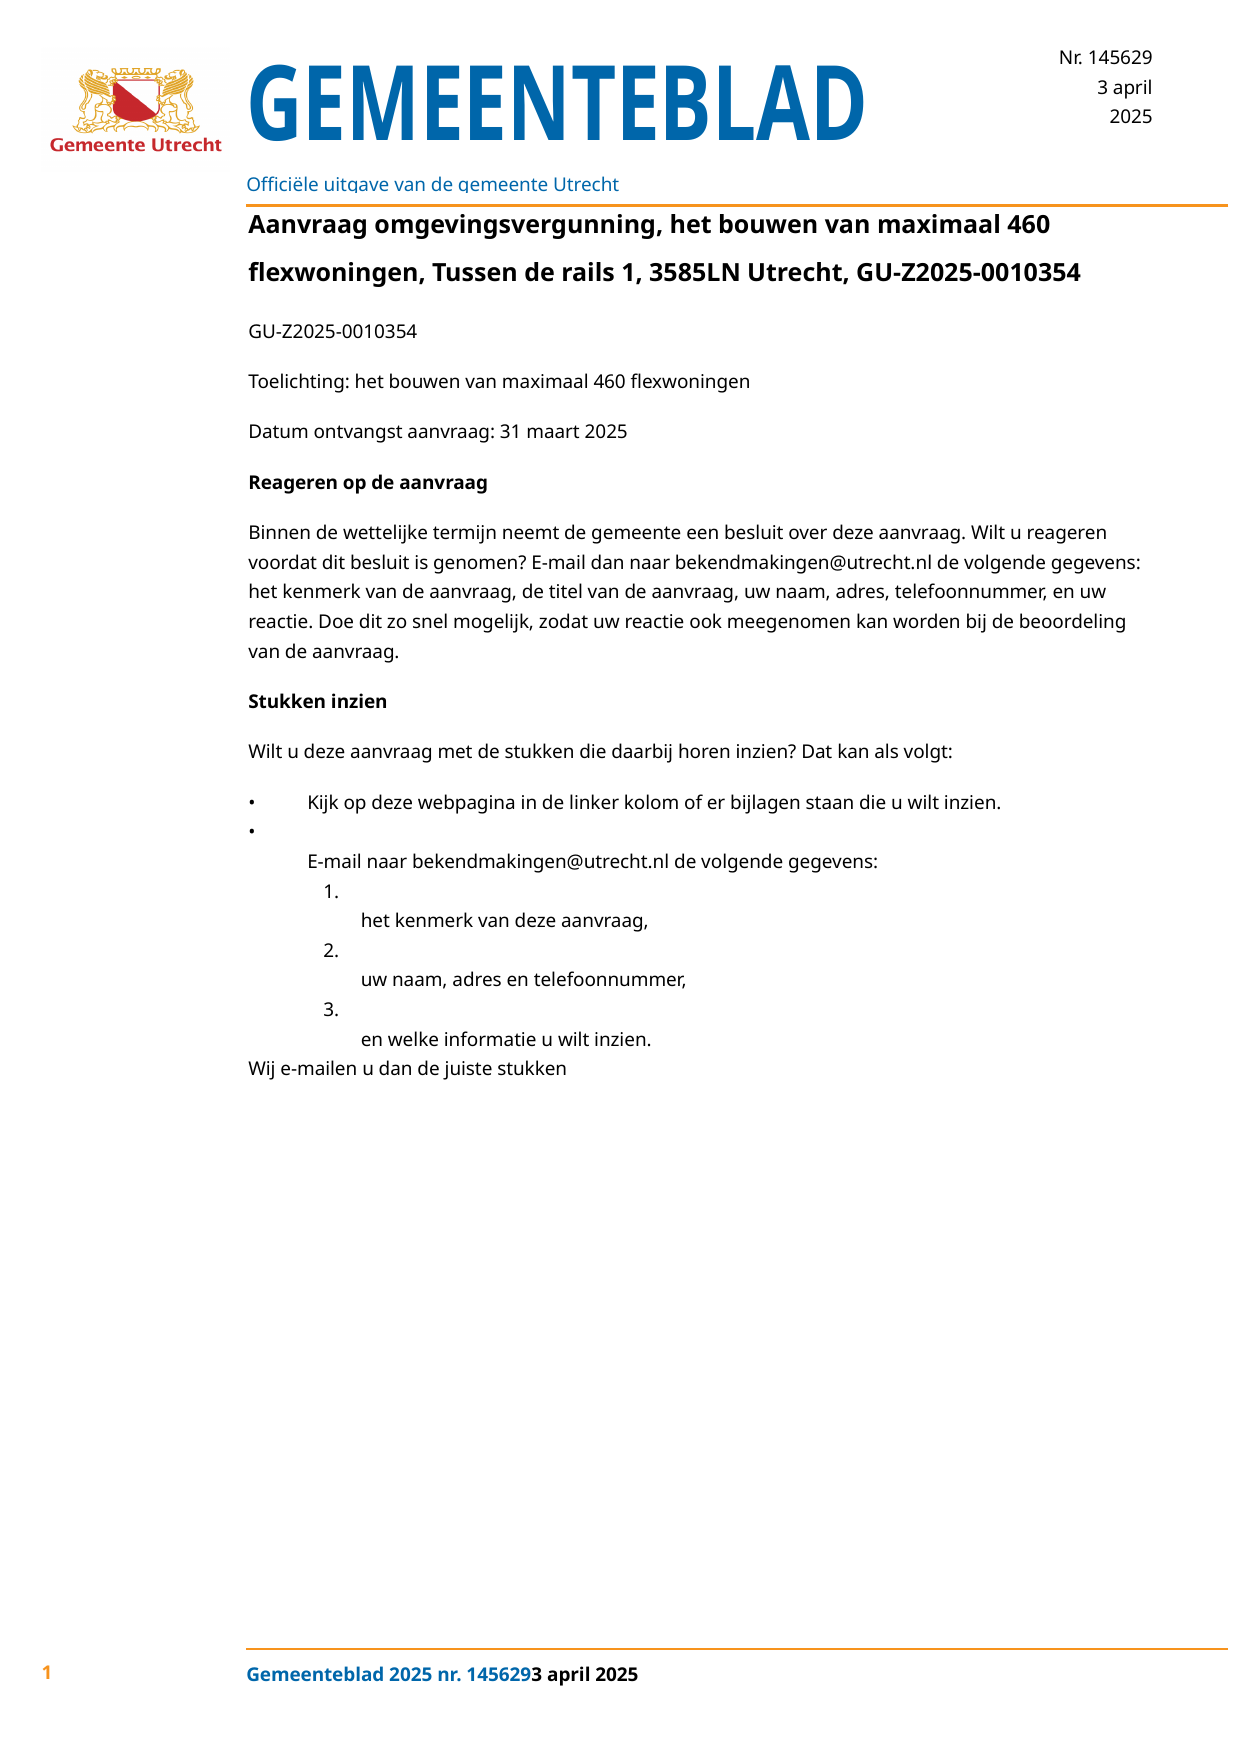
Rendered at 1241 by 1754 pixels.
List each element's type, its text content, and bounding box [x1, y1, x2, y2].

list E-mail naar bekendmakingen@utrecht.nl de volgende gegevens: [248, 848, 1152, 874]
text Reageren op de aanvraag [248, 469, 1152, 495]
text Aanvraag omgevingsvergunning, het bouwen van maximaal 460 flexwoningen, Tussen de rails 1, 3585LN Utrecht, GU-Z2025-0010354 [248, 207, 1152, 288]
list en welke informatie u wilt inzien. [323, 1026, 1152, 1052]
list het kenmerk van deze aanvraag, [323, 907, 1152, 933]
text Stukken inzien [248, 688, 1152, 714]
list Kijk op deze webpagina in de linker kolom of er bijlagen staan die u wilt inzien. [248, 789, 1152, 815]
list uw naam, adres en telefoonnummer, [323, 967, 1152, 992]
text Toelichting: het bouwen van maximaal 460 flexwoningen [248, 368, 1152, 394]
text Binnen de wettelijke termijn neemt de gemeente een besluit over deze aanvraag. Wilt u reageren voordat dit besluit is genomen? E-mail dan naar bekendmakingen@utrecht.nl de volgende gegevens: het kenmerk van de aanvraag, de titel van de aanvraag, uw naam, adres, telefoonnummer, en uw reactie. Doe dit zo snel mogelijk, zodat uw reactie ook meegenomen kan worden bij de beoordeling van de aanvraag. [248, 519, 1152, 664]
picture [41, 47, 231, 172]
text Wij e-mailen u dan de juiste stukken [248, 1055, 1152, 1081]
text Datum ontvangst aanvraag: 31 maart 2025 [248, 419, 1152, 444]
text GU-Z2025-0010354 [248, 318, 1152, 344]
text Wilt u deze aanvraag met de stukken die daarbij horen inzien? Dat kan als volgt: [248, 739, 1152, 764]
